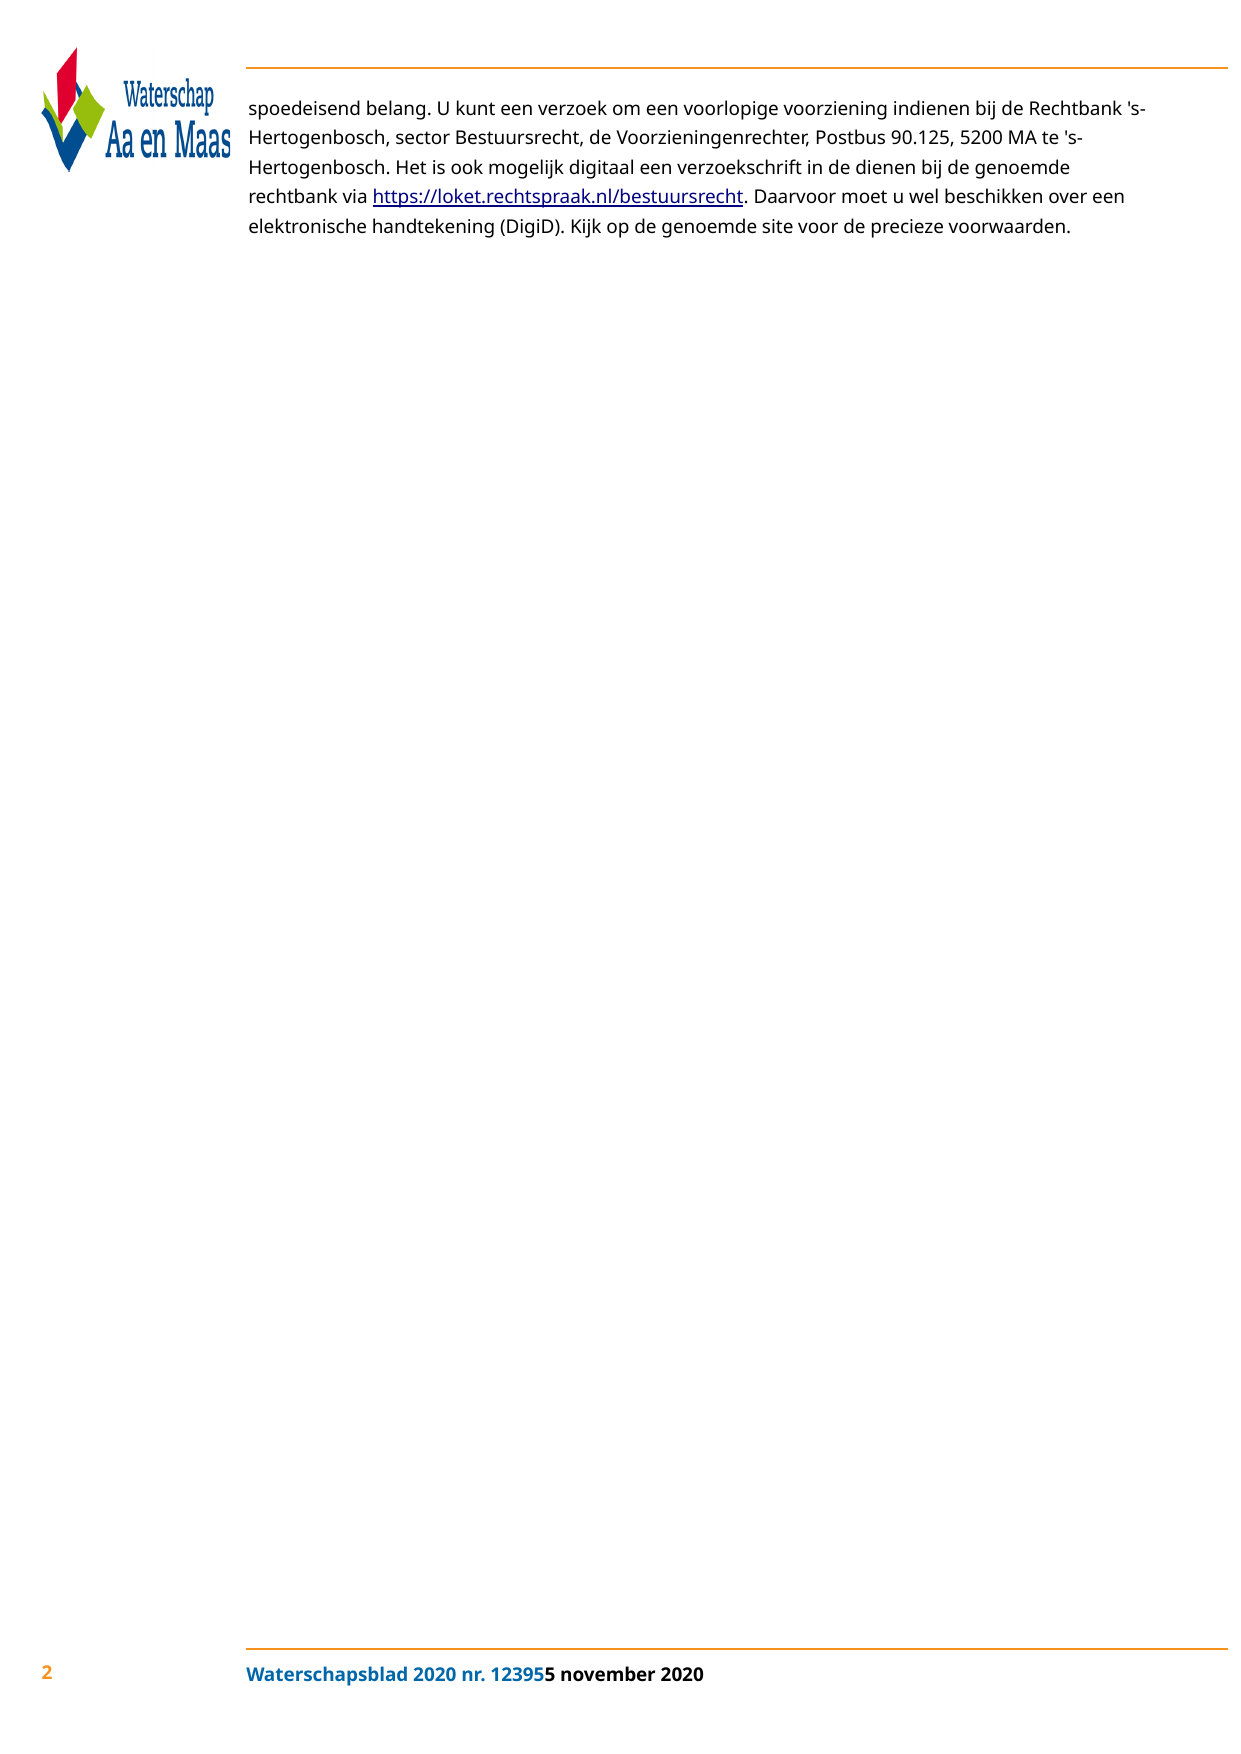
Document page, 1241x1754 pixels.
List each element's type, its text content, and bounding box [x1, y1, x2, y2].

picture [41, 47, 231, 172]
text spoedeisend belang. U kunt een verzoek om een voorlopige voorziening indienen bij de Rechtbank 's-Hertogenbosch, sector Bestuursrecht, de Voorzieningenrechter, Postbus 90.125, 5200 MA te 's-Hertogenbosch. Het is ook mogelijk digitaal een verzoekschrift in de dienen bij de genoemde rechtbank via https://loket.rechtspraak.nl/bestuursrecht. Daarvoor moet u wel beschikken over een elektronische handtekening (DigiD). Kijk op de genoemde site voor de precieze voorwaarden. [248, 95, 1152, 239]
